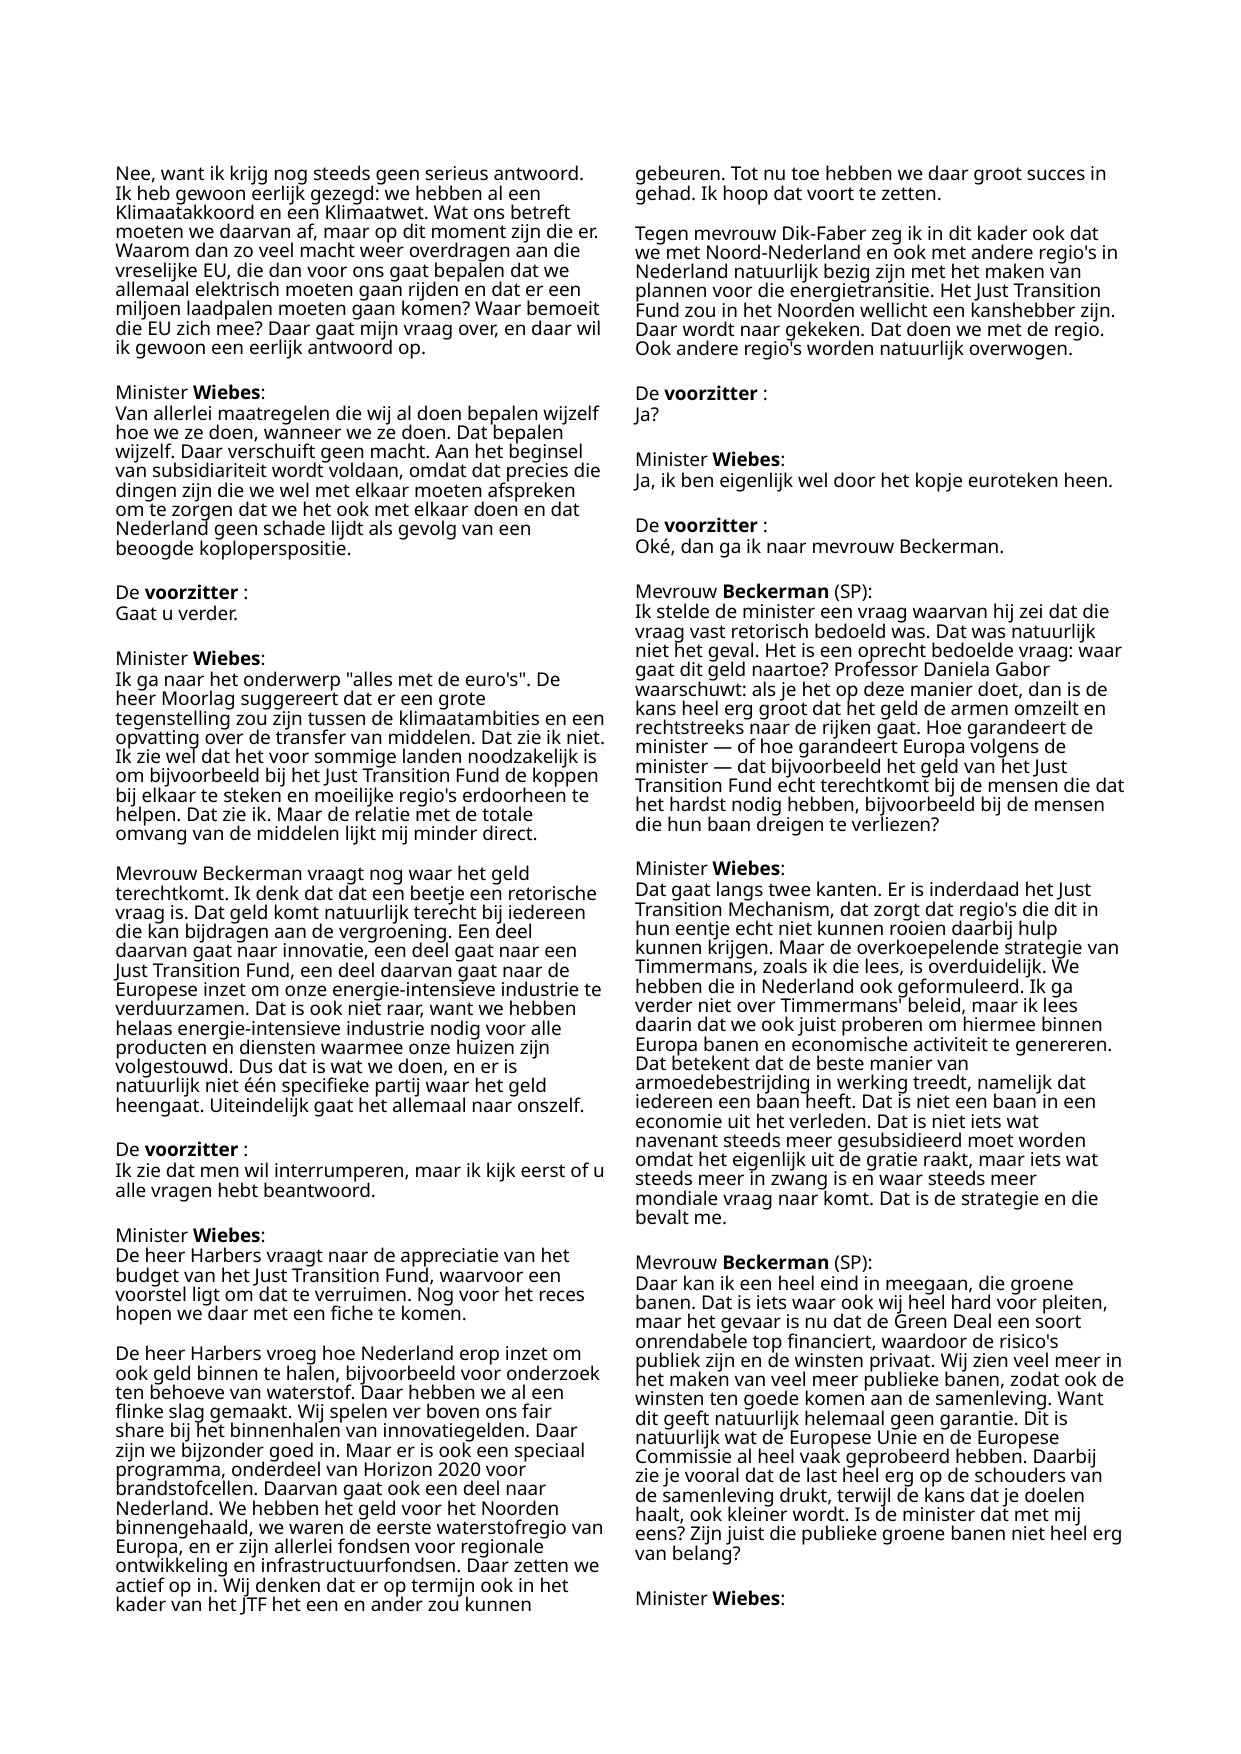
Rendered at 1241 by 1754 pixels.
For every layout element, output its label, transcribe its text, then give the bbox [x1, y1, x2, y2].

text De voorzitter : [635, 512, 1125, 538]
text Nee, want ik krijg nog steeds geen serieus antwoord. Ik heb gewoon eerlijk gezegd: we hebben al een Klimaatakkoord en een Klimaatwet. Wat ons betreft moeten we daarvan af, maar op dit moment zijn die er. Waarom dan zo veel macht weer overdragen aan die vreselijke EU, die dan voor ons gaat bepalen dat we allemaal elektrisch moeten gaan rijden en dat er een miljoen laadpalen moeten gaan komen? Waar bemoeit die EU zich mee? Daar gaat mijn vraag over, en daar wil ik gewoon een eerlijk antwoord op. [115, 165, 605, 358]
text Tegen mevrouw Dik-Faber zeg ik in dit kader ook dat we met Noord-Nederland en ook met andere regio's in Nederland natuurlijk bezig zijn met het maken van plannen voor die energietransitie. Het Just Transition Fund zou in het Noorden wellicht een kanshebber zijn. Daar wordt naar gekeken. Dat doen we met de regio. Ook andere regio's worden natuurlijk overwogen. [635, 224, 1125, 359]
text Mevrouw Beckerman vraagt nog waar het geld terechtkomt. Ik denk dat dat een beetje een retorische vraag is. Dat geld komt natuurlijk terecht bij iedereen die kan bijdragen aan de vergroening. Een deel daarvan gaat naar innovatie, een deel gaat naar een Just Transition Fund, een deel daarvan gaat naar de Europese inzet om onze energie-intensieve industrie te verduurzamen. Dat is ook niet raar, want we hebben helaas energie-intensieve industrie nodig voor alle producten en diensten waarmee onze huizen zijn volgestouwd. Dus dat is wat we doen, en er is natuurlijk niet één specifieke partij waar het geld heengaat. Uiteindelijk gaat het allemaal naar onszelf. [115, 865, 605, 1116]
text Minister Wiebes: [635, 856, 1125, 881]
text Minister Wiebes: [635, 446, 1125, 472]
text De heer Harbers vraagt naar de appreciatie van het budget van het Just Transition Fund, waarvoor een voorstel ligt om dat te verruimen. Nog voor het reces hopen we daar met een fiche te komen. [115, 1247, 605, 1324]
text Dat gaat langs twee kanten. Er is inderdaad het Just Transition Mechanism, dat zorgt dat regio's die dit in hun eentje echt niet kunnen rooien daarbij hulp kunnen krijgen. Maar de overkoepelende strategie van Timmermans, zoals ik die lees, is overduidelijk. We hebben die in Nederland ook geformuleerd. Ik ga verder niet over Timmermans' beleid, maar ik lees daarin dat we ook juist proberen om hiermee binnen Europa banen en economische activiteit te genereren. Dat betekent dat de beste manier van armoedebestrijding in werking treedt, namelijk dat iedereen een baan heeft. Dat is niet een baan in een economie uit het verleden. Dat is niet iets wat navenant steeds meer gesubsidieerd moet worden omdat het eigenlijk uit de gratie raakt, maar iets wat steeds meer in zwang is en waar steeds meer mondiale vraag naar komt. Dat is de strategie en die bevalt me. [635, 881, 1125, 1228]
text Ik ga naar het onderwerp "alles met de euro's". De heer Moorlag suggereert dat er een grote tegenstelling zou zijn tussen de klimaatambities en een opvatting over de transfer van middelen. Dat zie ik niet. Ik zie wel dat het voor sommige landen noodzakelijk is om bijvoorbeeld bij het Just Transition Fund de koppen bij elkaar te steken en moeilijke regio's erdoorheen te helpen. Dat zie ik. Maar de relatie met de totale omvang van de middelen lijkt mij minder direct. [115, 671, 605, 844]
text Mevrouw Beckerman (SP): [635, 578, 1125, 603]
text Oké, dan ga ik naar mevrouw Beckerman. [635, 538, 1125, 557]
text Gaat u verder. [115, 605, 605, 624]
text Daar kan ik een heel eind in meegaan, die groene banen. Dat is iets waar ook wij heel hard voor pleiten, maar het gevaar is nu dat de Green Deal een soort onrendabele top financiert, waardoor de risico's publiek zijn en de winsten privaat. Wij zien veel meer in het maken van veel meer publieke banen, zodat ook de winsten ten goede komen aan de samenleving. Want dit geeft natuurlijk helemaal geen garantie. Dit is natuurlijk wat de Europese Unie en de Europese Commissie al heel vaak geprobeerd hebben. Daarbij zie je vooral dat de last heel erg op de schouders van de samenleving drukt, terwijl de kans dat je doelen haalt, ook kleiner wordt. Is de minister dat met mij eens? Zijn juist die publieke groene banen niet heel erg van belang? [635, 1275, 1125, 1564]
text Ik zie dat men wil interrumperen, maar ik kijk eerst of u alle vragen hebt beantwoord. [115, 1162, 605, 1201]
text De voorzitter : [115, 1137, 605, 1162]
text Minister Wiebes: [115, 379, 605, 404]
text Van allerlei maatregelen die wij al doen bepalen wijzelf hoe we ze doen, wanneer we ze doen. Dat bepalen wijzelf. Daar verschuift geen macht. Aan het beginsel van subsidiariteit wordt voldaan, omdat dat precies die dingen zijn die we wel met elkaar moeten afspreken om te zorgen dat we het ook met elkaar doen en dat Nederland geen schade lijdt als gevolg van een beoogde koploperspositie. [115, 404, 605, 559]
text De voorzitter : [635, 380, 1125, 406]
text Ik stelde de minister een vraag waarvan hij zei dat die vraag vast retorisch bedoeld was. Dat was natuurlijk niet het geval. Het is een oprecht bedoelde vraag: waar gaat dit geld naartoe? Professor Daniela Gabor waarschuwt: als je het op deze manier doet, dan is de kans heel erg groot dat het geld de armen omzeilt en rechtstreeks naar de rijken gaat. Hoe garandeert de minister — of hoe garandeert Europa volgens de minister — dat bijvoorbeeld het geld van het Just Transition Fund echt terechtkomt bij de mensen die dat het hardst nodig hebben, bijvoorbeeld bij de mensen die hun baan dreigen te verliezen? [635, 603, 1125, 835]
text Minister Wiebes: [115, 645, 605, 671]
text De heer Harbers vroeg hoe Nederland erop inzet om ook geld binnen te halen, bijvoorbeeld voor onderzoek ten behoeve van waterstof. Daar hebben we al een flinke slag gemaakt. Wij spelen ver boven ons fair share bij het binnenhalen van innovatiegelden. Daar zijn we bijzonder goed in. Maar er is ook een speciaal programma, onderdeel van Horizon 2020 voor brandstofcellen. Daarvan gaat ook een deel naar Nederland. We hebben het geld voor het Noorden binnengehaald, we waren de eerste waterstofregio van Europa, en er zijn allerlei fondsen voor regionale ontwikkeling en infrastructuurfondsen. Daar zetten we actief op in. Wij denken dat er op termijn ook in het kader van het JTF het een en ander zou kunnen [115, 1345, 605, 1615]
text Ja? [635, 406, 1125, 425]
text De voorzitter : [115, 579, 605, 605]
text Minister Wiebes: [115, 1222, 605, 1247]
text gebeuren. Tot nu toe hebben we daar groot succes in gehad. Ik hoop dat voort te zetten. [635, 165, 1125, 204]
text Mevrouw Beckerman (SP): [635, 1249, 1125, 1275]
text Minister Wiebes: [635, 1585, 1125, 1610]
text Ja, ik ben eigenlijk wel door het kopje euroteken heen. [635, 472, 1125, 491]
